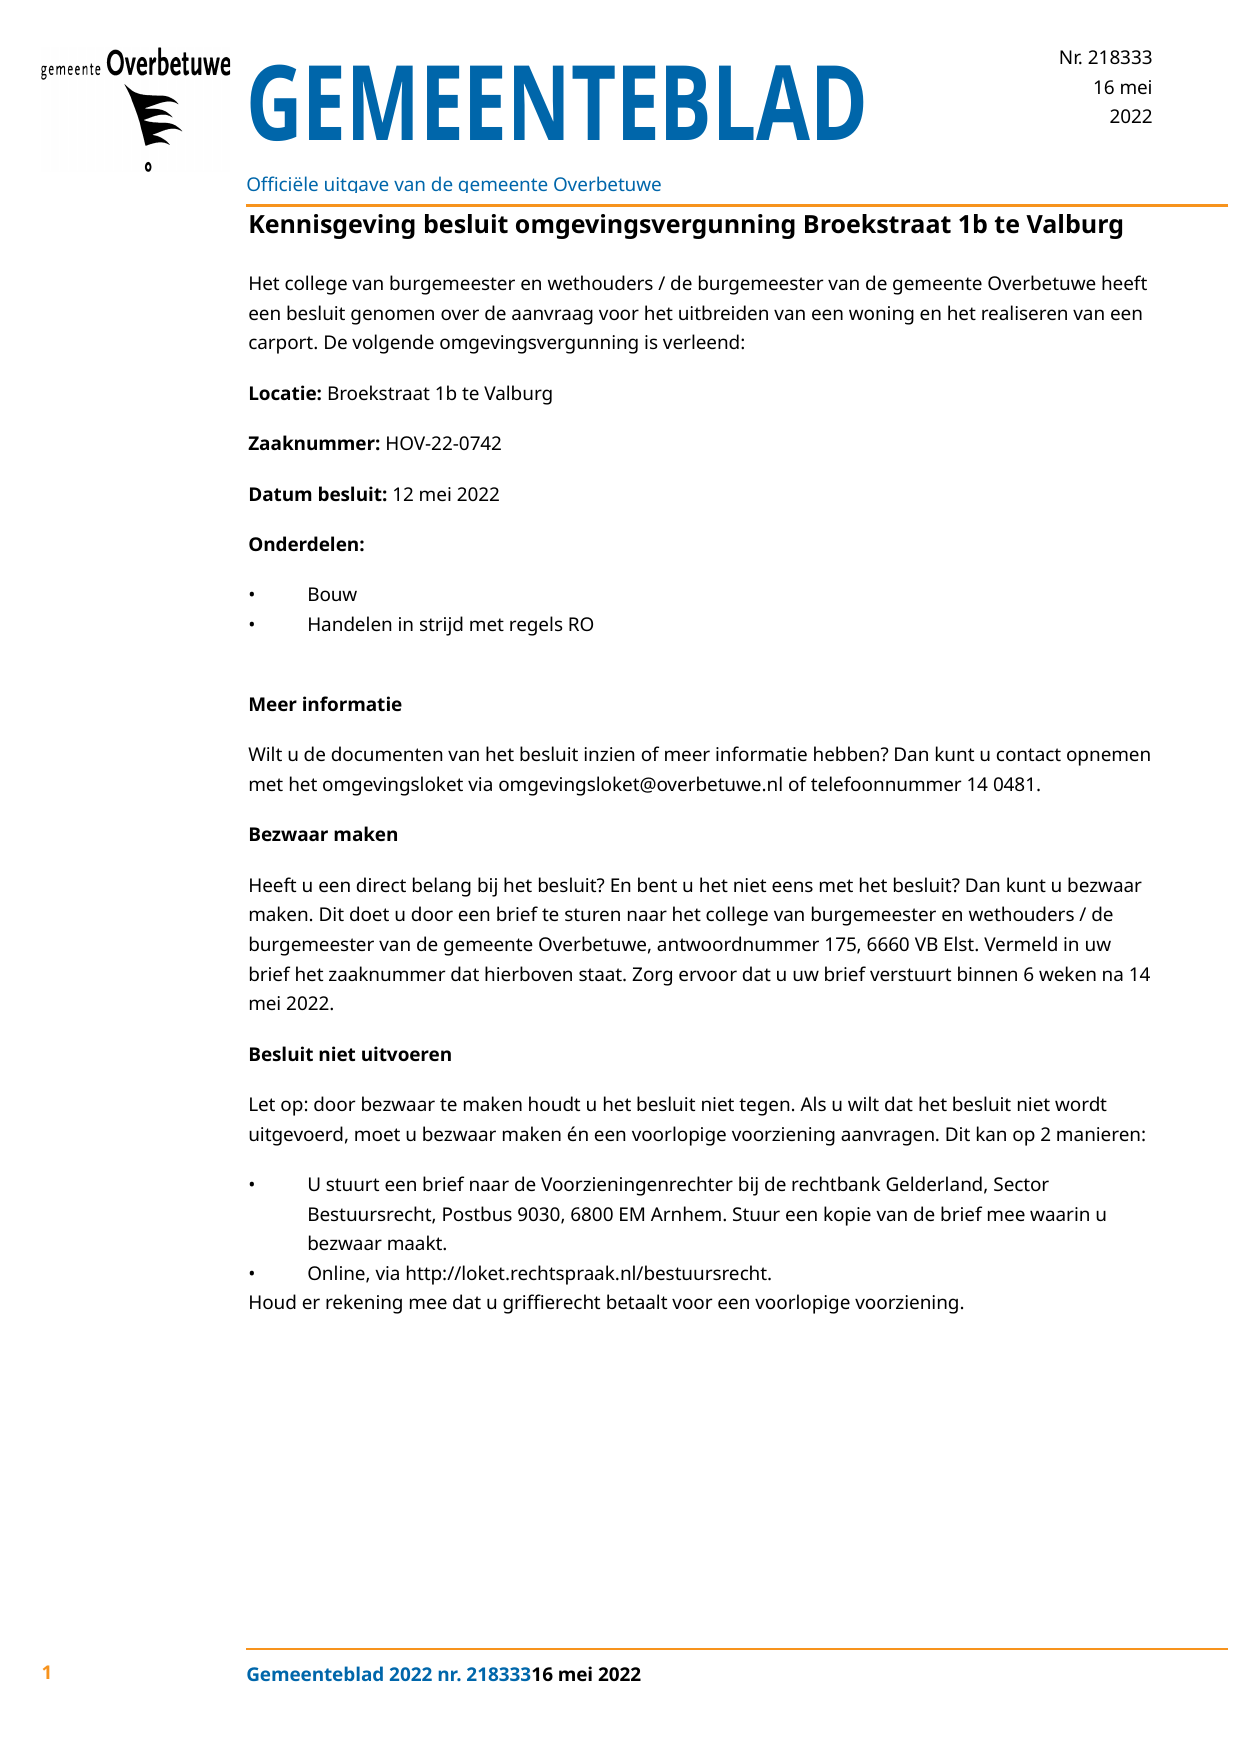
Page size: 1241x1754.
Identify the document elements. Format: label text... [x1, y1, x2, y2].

text Kennisgeving besluit omgevingsvergunning Broekstraat 1b te Valburg [248, 207, 1152, 241]
list Online, via http://loket.rechtspraak.nl/bestuursrecht. [248, 1260, 1152, 1286]
text Wilt u de documenten van het besluit inzien of meer informatie hebben? Dan kunt u contact opnemen met het omgevingsloket via omgevingsloket@overbetuwe.nl of telefoonnummer 14 0481. [248, 742, 1152, 797]
text Onderdelen: [248, 531, 1152, 557]
text Datum besluit: 12 mei 2022 [248, 481, 1152, 506]
text Meer informatie [248, 691, 1152, 717]
list Handelen in strijd met regels RO [248, 611, 1152, 637]
text Let op: door bezwaar te maken houdt u het besluit niet tegen. Als u wilt dat het besluit niet wordt uitgevoerd, moet u bezwaar maken én een voorlopige voorziening aanvragen. Dit kan op 2 manieren: [248, 1091, 1152, 1146]
text Het college van burgemeester en wethouders / de burgemeester van de gemeente Overbetuwe heeft een besluit genomen over de aanvraag voor het uitbreiden van een woning en het realiseren van een carport. De volgende omgevingsvergunning is verleend: [248, 270, 1152, 355]
text Houd er rekening mee dat u griffierecht betaalt voor een voorlopige voorziening. [248, 1289, 1152, 1315]
text Locatie: Broekstraat 1b te Valburg [248, 380, 1152, 406]
list Bouw [248, 582, 1152, 607]
list U stuurt een brief naar de Voorzieningenrechter bij de rechtbank Gelderland, Sector Bestuursrecht, Postbus 9030, 6800 EM Arnhem. Stuur een kopie van de brief mee waarin u bezwaar maakt. [248, 1171, 1152, 1256]
text Zaaknummer: HOV-22-0742 [248, 430, 1152, 456]
picture [41, 47, 231, 172]
text Bezwaar maken [248, 822, 1152, 847]
text Heeft u een direct belang bij het besluit? En bent u het niet eens met het besluit? Dan kunt u bezwaar maken. Dit doet u door een brief te sturen naar het college van burgemeester en wethouders / de burgemeester van de gemeente Overbetuwe, antwoordnummer 175, 6660 VB Elst. Vermeld in uw brief het zaaknummer dat hierboven staat. Zorg ervoor dat u uw brief verstuurt binnen 6 weken na 14 mei 2022. [248, 872, 1152, 1016]
text Besluit niet uitvoeren [248, 1041, 1152, 1066]
